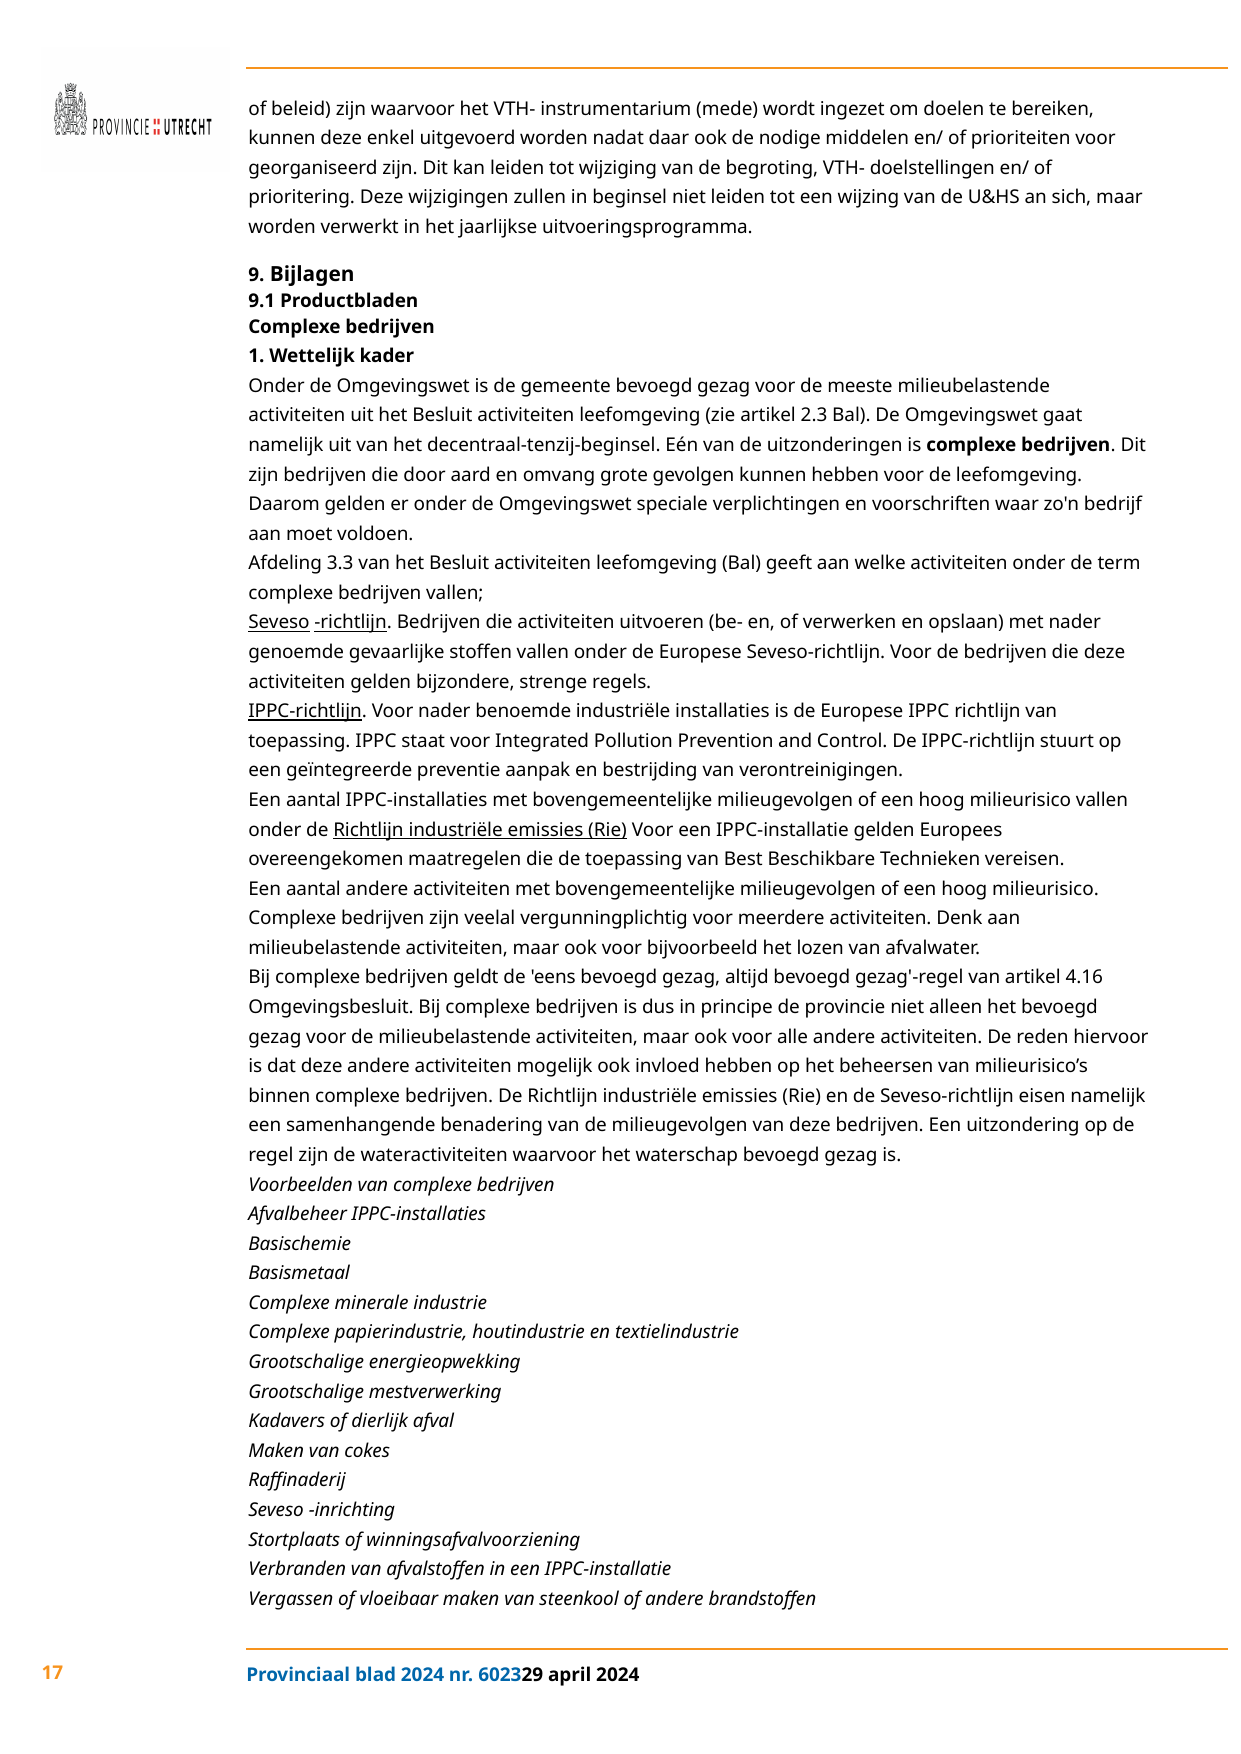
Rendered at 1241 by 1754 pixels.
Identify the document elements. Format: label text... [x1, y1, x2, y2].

text Stortplaats of winningsafvalvoorziening [248, 1526, 1152, 1552]
text Grootschalige energieopwekking [248, 1348, 1152, 1374]
text Voorbeelden van complexe bedrijven [248, 1171, 1152, 1197]
text Afvalbeheer IPPC-installaties [248, 1200, 1152, 1226]
text Complexe papierindustrie, houtindustrie en textielindustrie [248, 1319, 1152, 1344]
text of beleid) zijn waarvoor het VTH- instrumentarium (mede) wordt ingezet om doelen te bereiken, kunnen deze enkel uitgevoerd worden nadat daar ook de nodige middelen en/ of prioriteiten voor georganiseerd zijn. Dit kan leiden tot wijziging van de begroting, VTH- doelstellingen en/ of prioritering. Deze wijzigingen zullen in beginsel niet leiden tot een wijzing van de U&HS an sich, maar worden verwerkt in het jaarlijkse uitvoeringsprogramma. [248, 95, 1152, 239]
text Kadavers of dierlijk afval [248, 1407, 1152, 1433]
text 9.1 Productbladen [248, 287, 1152, 313]
text Maken van cokes [248, 1437, 1152, 1463]
text Vergassen of vloeibaar maken van steenkool of andere brandstoffen [248, 1585, 1152, 1611]
text Bij complexe bedrijven geldt de 'eens bevoegd gezag, altijd bevoegd gezag'-regel van artikel 4.16 Omgevingsbesluit. Bij complexe bedrijven is dus in principe de provincie niet alleen het bevoegd gezag voor de milieubelastende activiteiten, maar ook voor alle andere activiteiten. De reden hiervoor is dat deze andere activiteiten mogelijk ook invloed hebben op het beheersen van milieurisico’s binnen complexe bedrijven. De Richtlijn industriële emissies (Rie) en de Seveso-richtlijn eisen namelijk een samenhangende benadering van de milieugevolgen van deze bedrijven. Een uitzondering op de regel zijn de wateractiviteiten waarvoor het waterschap bevoegd gezag is. [248, 964, 1152, 1167]
text Raffinaderij [248, 1467, 1152, 1492]
picture [41, 47, 231, 172]
text Complexe bedrijven zijn veelal vergunningplichtig voor meerdere activiteiten. Denk aan milieubelastende activiteiten, maar ook voor bijvoorbeeld het lozen van afvalwater. [248, 904, 1152, 960]
text 1. Wettelijk kader [248, 342, 1152, 368]
text Grootschalige mestverwerking [248, 1378, 1152, 1404]
text Een aantal IPPC-installaties met bovengemeentelijke milieugevolgen of een hoog milieurisico vallen onder de Richtlijn industriële emissies (Rie) Voor een IPPC-installatie gelden Europees overeengekomen maatregelen die de toepassing van Best Beschikbare Technieken vereisen. [248, 786, 1152, 871]
text Onder de Omgevingswet is de gemeente bevoegd gezag voor de meeste milieubelastende activiteiten uit het Besluit activiteiten leefomgeving (zie artikel 2.3 Bal). De Omgevingswet gaat namelijk uit van het decentraal-tenzij-beginsel. Eén van de uitzonderingen is complexe bedrijven. Dit zijn bedrijven die door aard en omvang grote gevolgen kunnen hebben voor de leefomgeving. Daarom gelden er onder de Omgevingswet speciale verplichtingen en voorschriften waar zo'n bedrijf aan moet voldoen. [248, 372, 1152, 546]
text Een aantal andere activiteiten met bovengemeentelijke milieugevolgen of een hoog milieurisico. [248, 875, 1152, 901]
text Afdeling 3.3 van het Besluit activiteiten leefomgeving (Bal) geeft aan welke activiteiten onder de term complexe bedrijven vallen; [248, 549, 1152, 605]
text Seveso -inrichting [248, 1496, 1152, 1522]
text Basischemie [248, 1230, 1152, 1256]
text 9. Bijlagen [248, 259, 1152, 287]
text IPPC-richtlijn. Voor nader benoemde industriële installaties is de Europese IPPC richtlijn van toepassing. IPPC staat voor Integrated Pollution Prevention and Control. De IPPC-richtlijn stuurt op een geïntegreerde preventie aanpak en bestrijding van verontreinigingen. [248, 697, 1152, 782]
text Seveso -richtlijn. Bedrijven die activiteiten uitvoeren (be- en, of verwerken en opslaan) met nader genoemde gevaarlijke stoffen vallen onder de Europese Seveso-richtlijn. Voor de bedrijven die deze activiteiten gelden bijzondere, strenge regels. [248, 609, 1152, 694]
text Complexe minerale industrie [248, 1289, 1152, 1315]
text Basismetaal [248, 1259, 1152, 1285]
text Complexe bedrijven [248, 313, 1152, 339]
text Verbranden van afvalstoffen in een IPPC-installatie [248, 1555, 1152, 1581]
